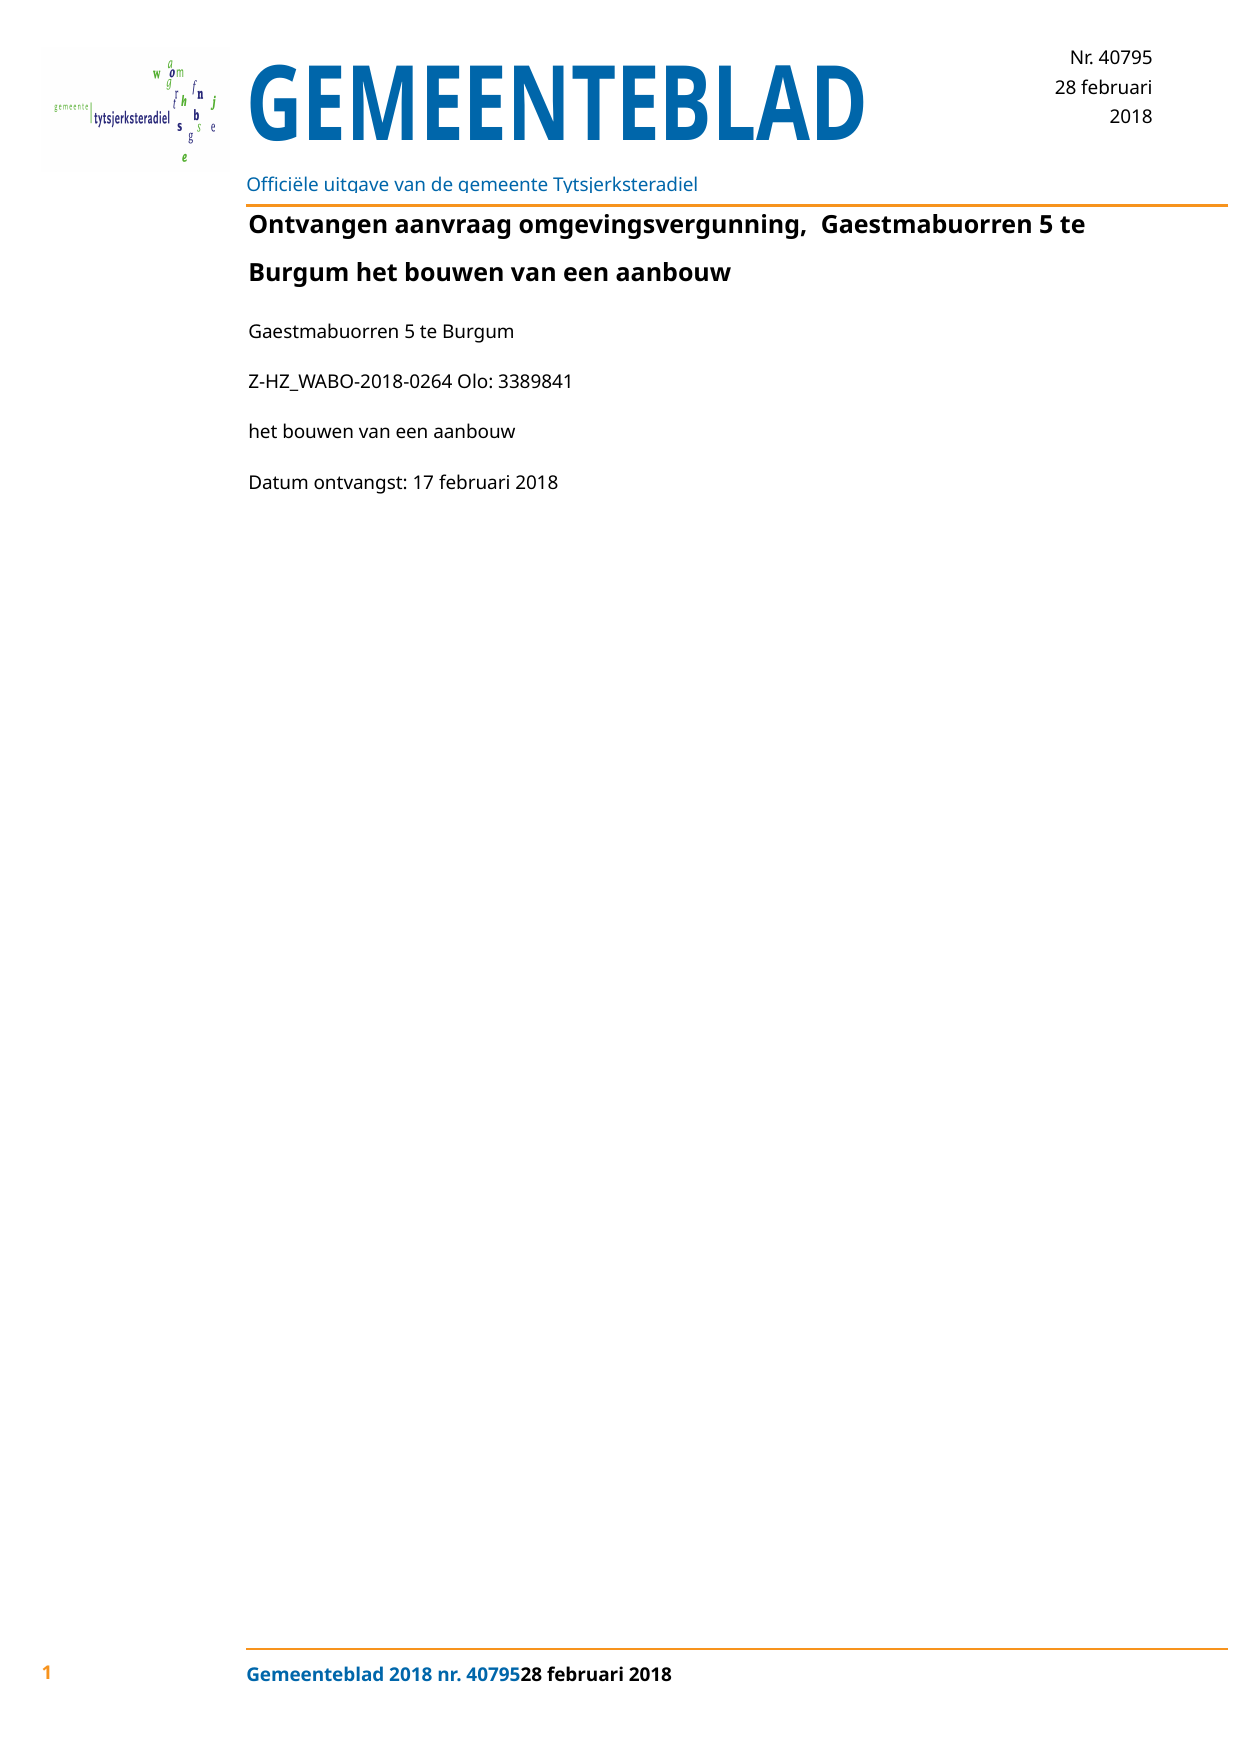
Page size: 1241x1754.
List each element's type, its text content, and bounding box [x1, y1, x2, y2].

text Ontvangen aanvraag omgevingsvergunning, Gaestmabuorren 5 te Burgum het bouwen van een aanbouw [248, 207, 1152, 288]
text het bouwen van een aanbouw [248, 419, 1152, 444]
picture [41, 47, 231, 172]
text Gaestmabuorren 5 te Burgum [248, 318, 1152, 344]
text Z-HZ_WABO-2018-0264 Olo: 3389841 [248, 368, 1152, 394]
text Datum ontvangst: 17 februari 2018 [248, 469, 1152, 495]
